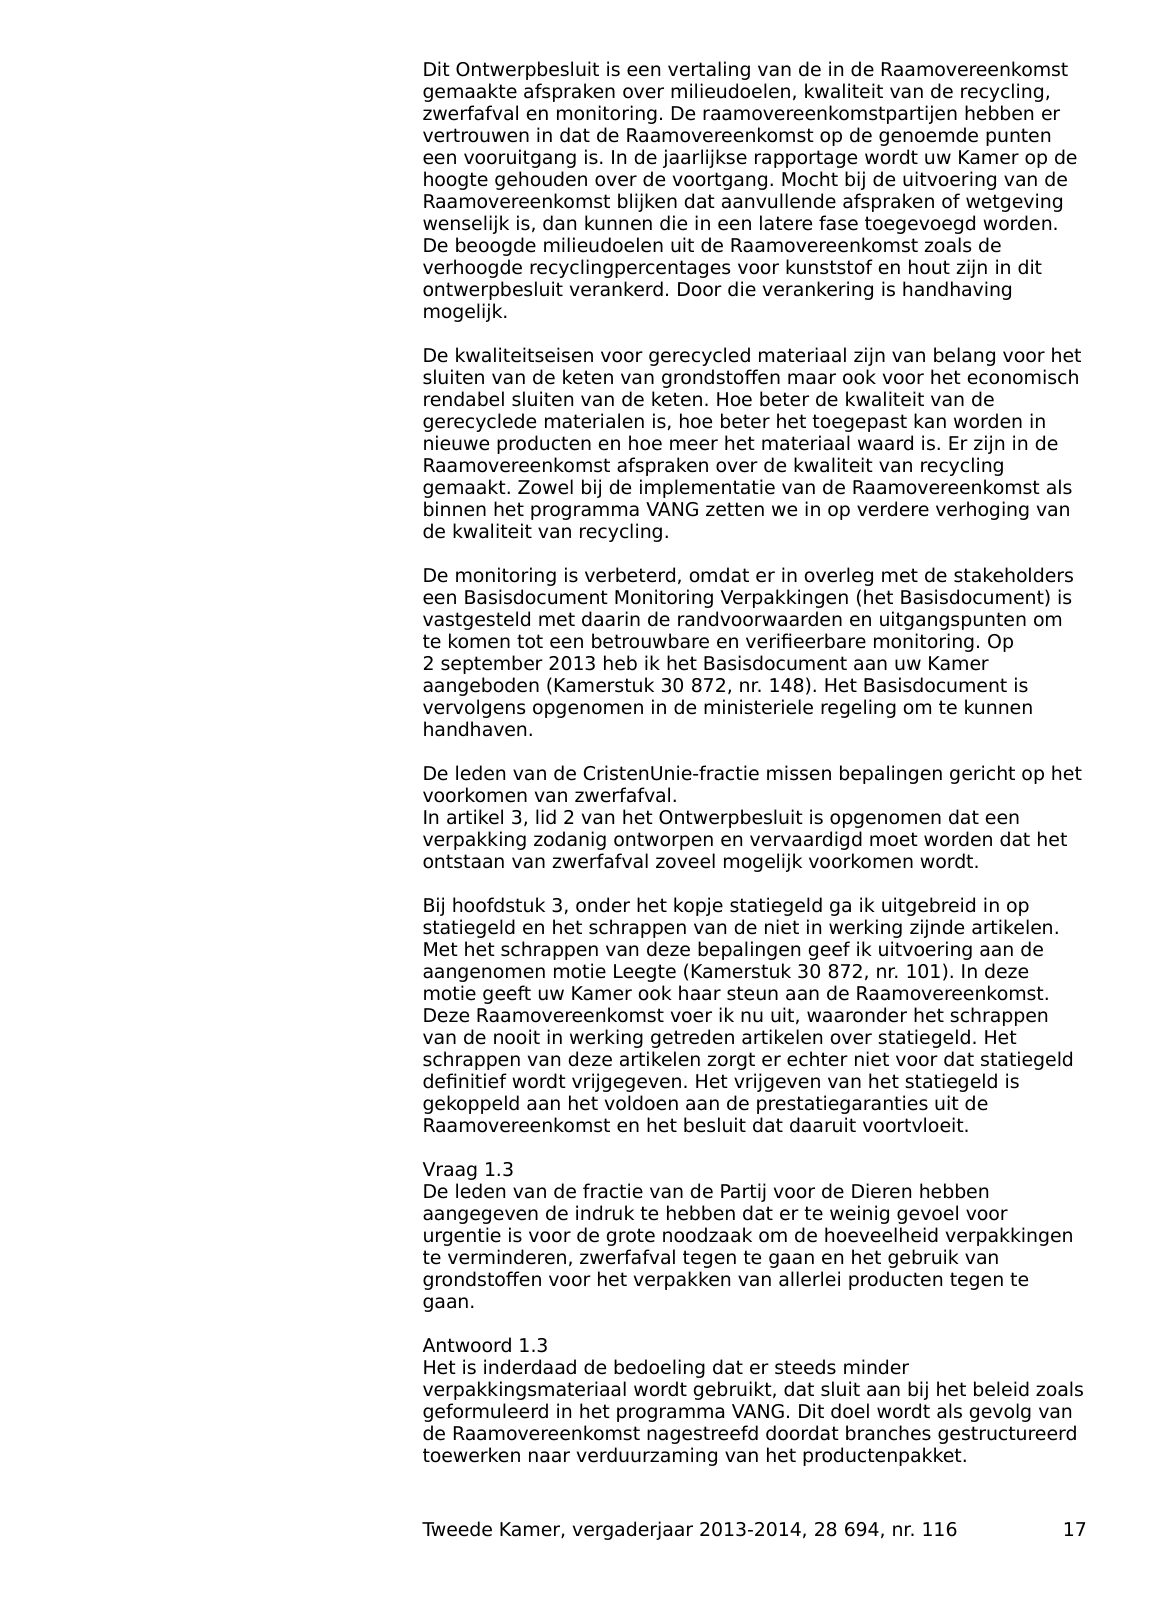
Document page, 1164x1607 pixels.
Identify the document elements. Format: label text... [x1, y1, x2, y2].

text De monitoring is verbeterd, omdat er in overleg met de stakeholders een Basisdocument Monitoring Verpakkingen (het Basisdocument) is vastgesteld met daarin de randvoorwaarden en uitgangspunten om te komen tot een betrouwbare en verifieerbare monitoring. Op 2 september 2013 heb ik het Basisdocument aan uw Kamer aangeboden (Kamerstuk 30 872, nr. 148). Het Basisdocument is vervolgens opgenomen in de ministeriele regeling om te kunnen handhaven. [422, 565, 1087, 741]
text Het is inderdaad de bedoeling dat er steeds minder verpakkingsmateriaal wordt gebruikt, dat sluit aan bij het beleid zoals geformuleerd in het programma VANG. Dit doel wordt als gevolg van de Raamovereenkomst nagestreefd doordat branches gestructureerd toewerken naar verduurzaming van het productenpakket. [422, 1357, 1087, 1467]
text Vraag 1.3 [422, 1159, 1087, 1181]
text De leden van de fractie van de Partij voor de Dieren hebben aangegeven de indruk te hebben dat er te weinig gevoel voor urgentie is voor de grote noodzaak om de hoeveelheid verpakkingen te verminderen, zwerfafval tegen te gaan en het gebruik van grondstoffen voor het verpakken van allerlei producten tegen te gaan. [422, 1181, 1087, 1313]
text De leden van de CristenUnie-fractie missen bepalingen gericht op het voorkomen van zwerfafval. [422, 763, 1087, 807]
text Dit Ontwerpbesluit is een vertaling van de in de Raamovereenkomst gemaakte afspraken over milieudoelen, kwaliteit van de recycling, zwerfafval en monitoring. De raamovereenkomstpartijen hebben er vertrouwen in dat de Raamovereenkomst op de genoemde punten een vooruitgang is. In de jaarlijkse rapportage wordt uw Kamer op de hoogte gehouden over de voortgang. Mocht bij de uitvoering van de Raamovereenkomst blijken dat aanvullende afspraken of wetgeving wenselijk is, dan kunnen die in een latere fase toegevoegd worden. De beoogde milieudoelen uit de Raamovereenkomst zoals de verhoogde recyclingpercentages voor kunststof en hout zijn in dit ontwerpbesluit verankerd. Door die verankering is handhaving mogelijk. [422, 59, 1087, 323]
text In artikel 3, lid 2 van het Ontwerpbesluit is opgenomen dat een verpakking zodanig ontworpen en vervaardigd moet worden dat het ontstaan van zwerfafval zoveel mogelijk voorkomen wordt. [422, 807, 1087, 873]
text Bij hoofdstuk 3, onder het kopje statiegeld ga ik uitgebreid in op statiegeld en het schrappen van de niet in werking zijnde artikelen. Met het schrappen van deze bepalingen geef ik uitvoering aan de aangenomen motie Leegte (Kamerstuk 30 872, nr. 101). In deze motie geeft uw Kamer ook haar steun aan de Raamovereenkomst. Deze Raamovereenkomst voer ik nu uit, waaronder het schrappen van de nooit in werking getreden artikelen over statiegeld. Het schrappen van deze artikelen zorgt er echter niet voor dat statiegeld definitief wordt vrijgegeven. Het vrijgeven van het statiegeld is gekoppeld aan het voldoen aan de prestatiegaranties uit de Raamovereenkomst en het besluit dat daaruit voortvloeit. [422, 895, 1087, 1137]
text Antwoord 1.3 [422, 1335, 1087, 1357]
text De kwaliteitseisen voor gerecycled materiaal zijn van belang voor het sluiten van de keten van grondstoffen maar ook voor het economisch rendabel sluiten van de keten. Hoe beter de kwaliteit van de gerecyclede materialen is, hoe beter het toegepast kan worden in nieuwe producten en hoe meer het materiaal waard is. Er zijn in de Raamovereenkomst afspraken over de kwaliteit van recycling gemaakt. Zowel bij de implementatie van de Raamovereenkomst als binnen het programma VANG zetten we in op verdere verhoging van de kwaliteit van recycling. [422, 345, 1087, 543]
